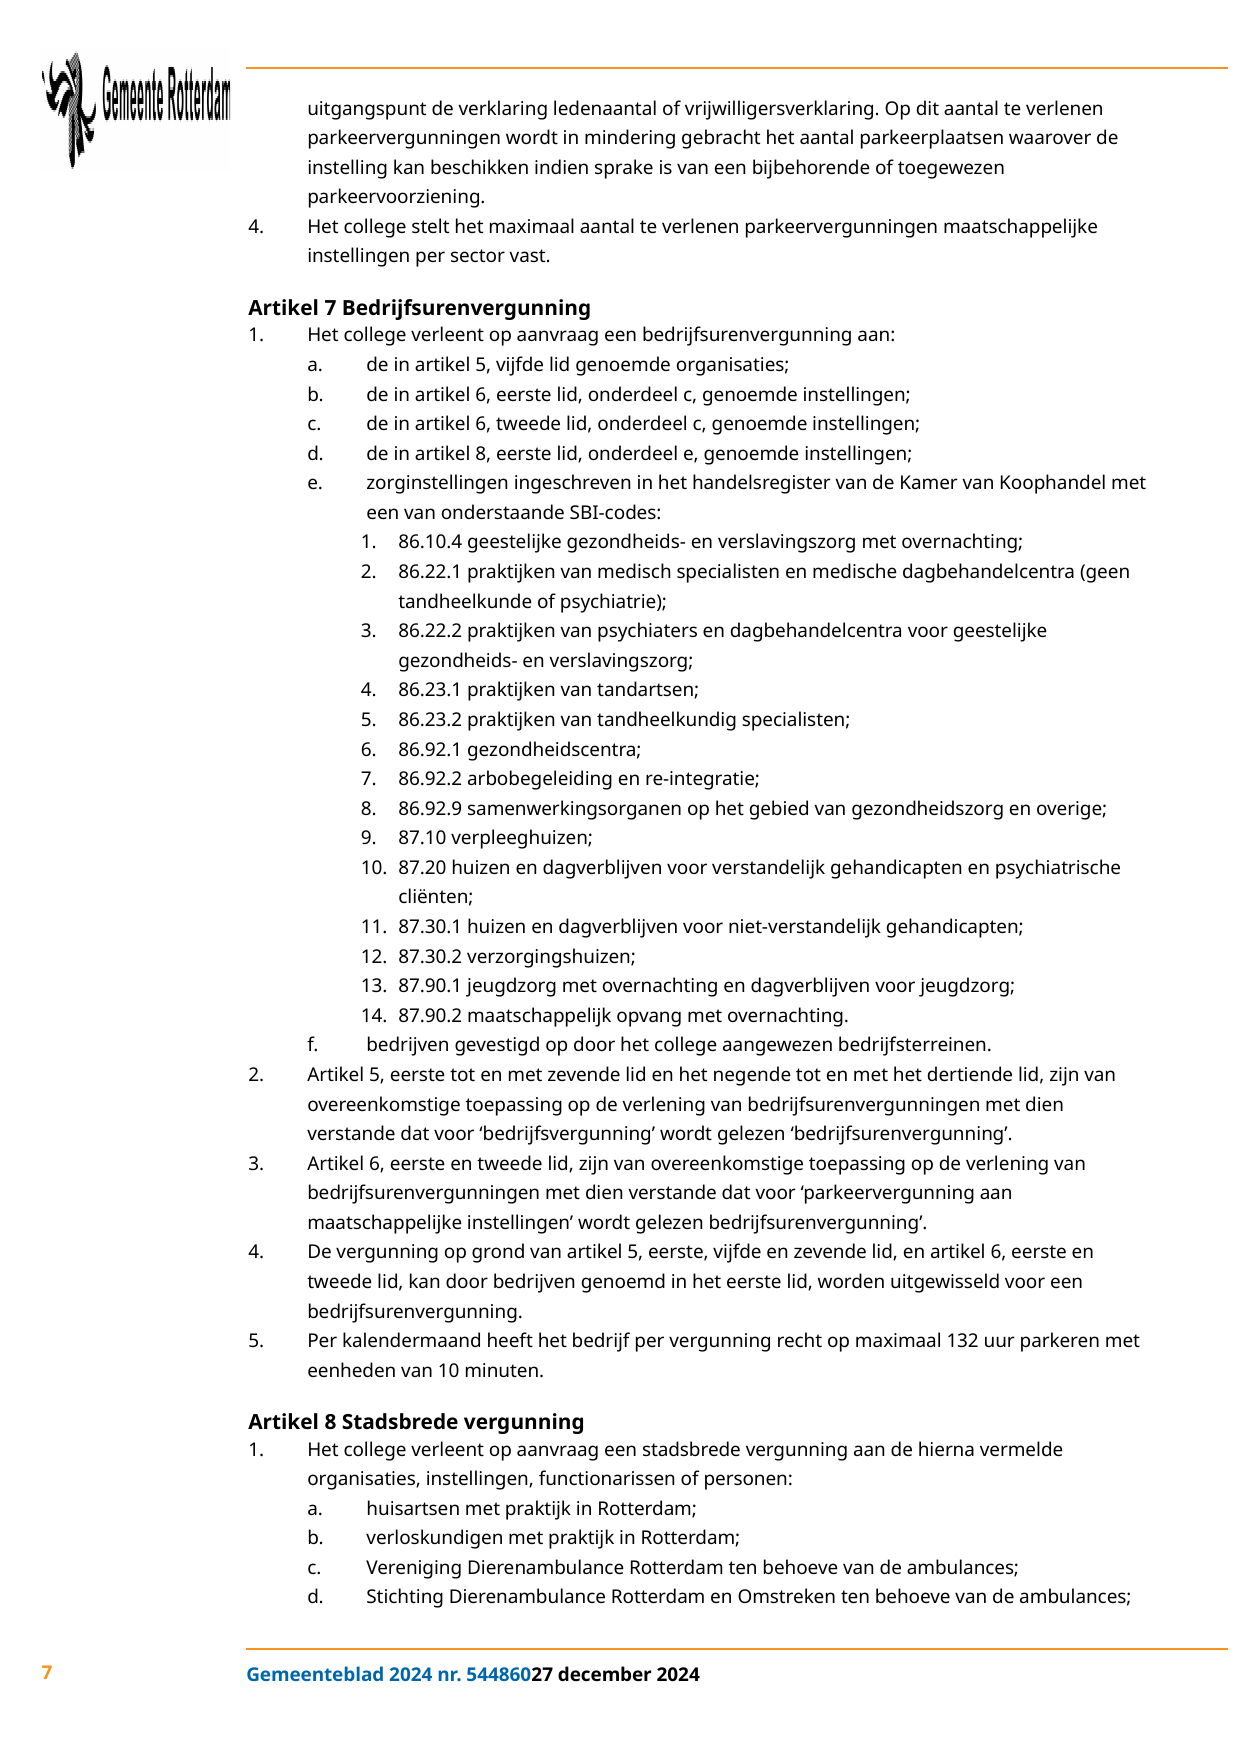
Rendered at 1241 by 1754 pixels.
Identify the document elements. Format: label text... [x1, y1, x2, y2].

list zorginstellingen ingeschreven in het handelsregister van de Kamer van Koophandel met een van onderstaande SBI-codes: [307, 469, 1152, 525]
list de in artikel 8, eerste lid, onderdeel e, genoemde instellingen; [307, 440, 1152, 466]
list uitgangspunt de verklaring ledenaantal of vrijwilligersverklaring. Op dit aantal te verlenen parkeervergunningen wordt in mindering gebracht het aantal parkeerplaatsen waarover de instelling kan beschikken indien sprake is van een bijbehorende of toegewezen parkeervoorziening. [248, 95, 1152, 209]
list Het college verleent op aanvraag een stadsbrede vergunning aan de hierna vermelde organisaties, instellingen, functionarissen of personen: [248, 1436, 1152, 1491]
list 86.23.1 praktijken van tandartsen; [361, 677, 1152, 702]
text Artikel 8 Stadsbrede vergunning [248, 1407, 1152, 1436]
list 87.30.1 huizen en dagverblijven voor niet-verstandelijk gehandicapten; [361, 913, 1152, 939]
list 86.92.1 gezondheidscentra; [361, 736, 1152, 761]
list 86.22.2 praktijken van psychiaters en dagbehandelcentra voor geestelijke gezondheids- en verslavingszorg; [361, 617, 1152, 673]
text Artikel 7 Bedrijfsurenvergunning [248, 293, 1152, 322]
list Per kalendermaand heeft het bedrijf per vergunning recht op maximaal 132 uur parkeren met eenheden van 10 minuten. [248, 1327, 1152, 1383]
list De vergunning op grond van artikel 5, eerste, vijfde en zevende lid, en artikel 6, eerste en tweede lid, kan door bedrijven genoemd in het eerste lid, worden uitgewisseld voor een bedrijfsurenvergunning. [248, 1239, 1152, 1323]
list 86.22.1 praktijken van medisch specialisten en medische dagbehandelcentra (geen tandheelkunde of psychiatrie); [361, 558, 1152, 613]
list 86.92.9 samenwerkingsorganen op het gebied van gezondheidszorg en overige; [361, 795, 1152, 821]
list 87.90.1 jeugdzorg met overnachting en dagverblijven voor jeugdzorg; [361, 972, 1152, 998]
list Artikel 5, eerste tot en met zevende lid en het negende tot en met het dertiende lid, zijn van overeenkomstige toepassing op de verlening van bedrijfsurenvergunningen met dien verstande dat voor ‘bedrijfsvergunning’ wordt gelezen ‘bedrijfsurenvergunning’. [248, 1061, 1152, 1146]
list 87.30.2 verzorgingshuizen; [361, 943, 1152, 968]
picture [41, 47, 231, 172]
list verloskundigen met praktijk in Rotterdam; [307, 1524, 1152, 1550]
list 87.20 huizen en dagverblijven voor verstandelijk gehandicapten en psychiatrische cliënten; [361, 854, 1152, 909]
list bedrijven gevestigd op door het college aangewezen bedrijfsterreinen. [307, 1032, 1152, 1057]
list Stichting Dierenambulance Rotterdam en Omstreken ten behoeve van de ambulances; [307, 1584, 1152, 1609]
list de in artikel 5, vijfde lid genoemde organisaties; [307, 351, 1152, 377]
list 86.10.4 geestelijke gezondheids- en verslavingszorg met overnachting; [361, 529, 1152, 554]
list Het college verleent op aanvraag een bedrijfsurenvergunning aan: [248, 322, 1152, 347]
list 87.10 verpleeghuizen; [361, 824, 1152, 850]
list de in artikel 6, eerste lid, onderdeel c, genoemde instellingen; [307, 381, 1152, 406]
list 86.92.2 arbobegeleiding en re-integratie; [361, 765, 1152, 791]
list Vereniging Dierenambulance Rotterdam ten behoeve van de ambulances; [307, 1554, 1152, 1580]
list Het college stelt het maximaal aantal te verlenen parkeervergunningen maatschappelijke instellingen per sector vast. [248, 213, 1152, 268]
list 86.23.2 praktijken van tandheelkundig specialisten; [361, 706, 1152, 732]
list de in artikel 6, tweede lid, onderdeel c, genoemde instellingen; [307, 410, 1152, 436]
list Artikel 6, eerste en tweede lid, zijn van overeenkomstige toepassing op de verlening van bedrijfsurenvergunningen met dien verstande dat voor ‘parkeervergunning aan maatschappelijke instellingen’ wordt gelezen bedrijfsurenvergunning’. [248, 1150, 1152, 1235]
list 87.90.2 maatschappelijk opvang met overnachting. [361, 1002, 1152, 1028]
list huisartsen met praktijk in Rotterdam; [307, 1495, 1152, 1521]
